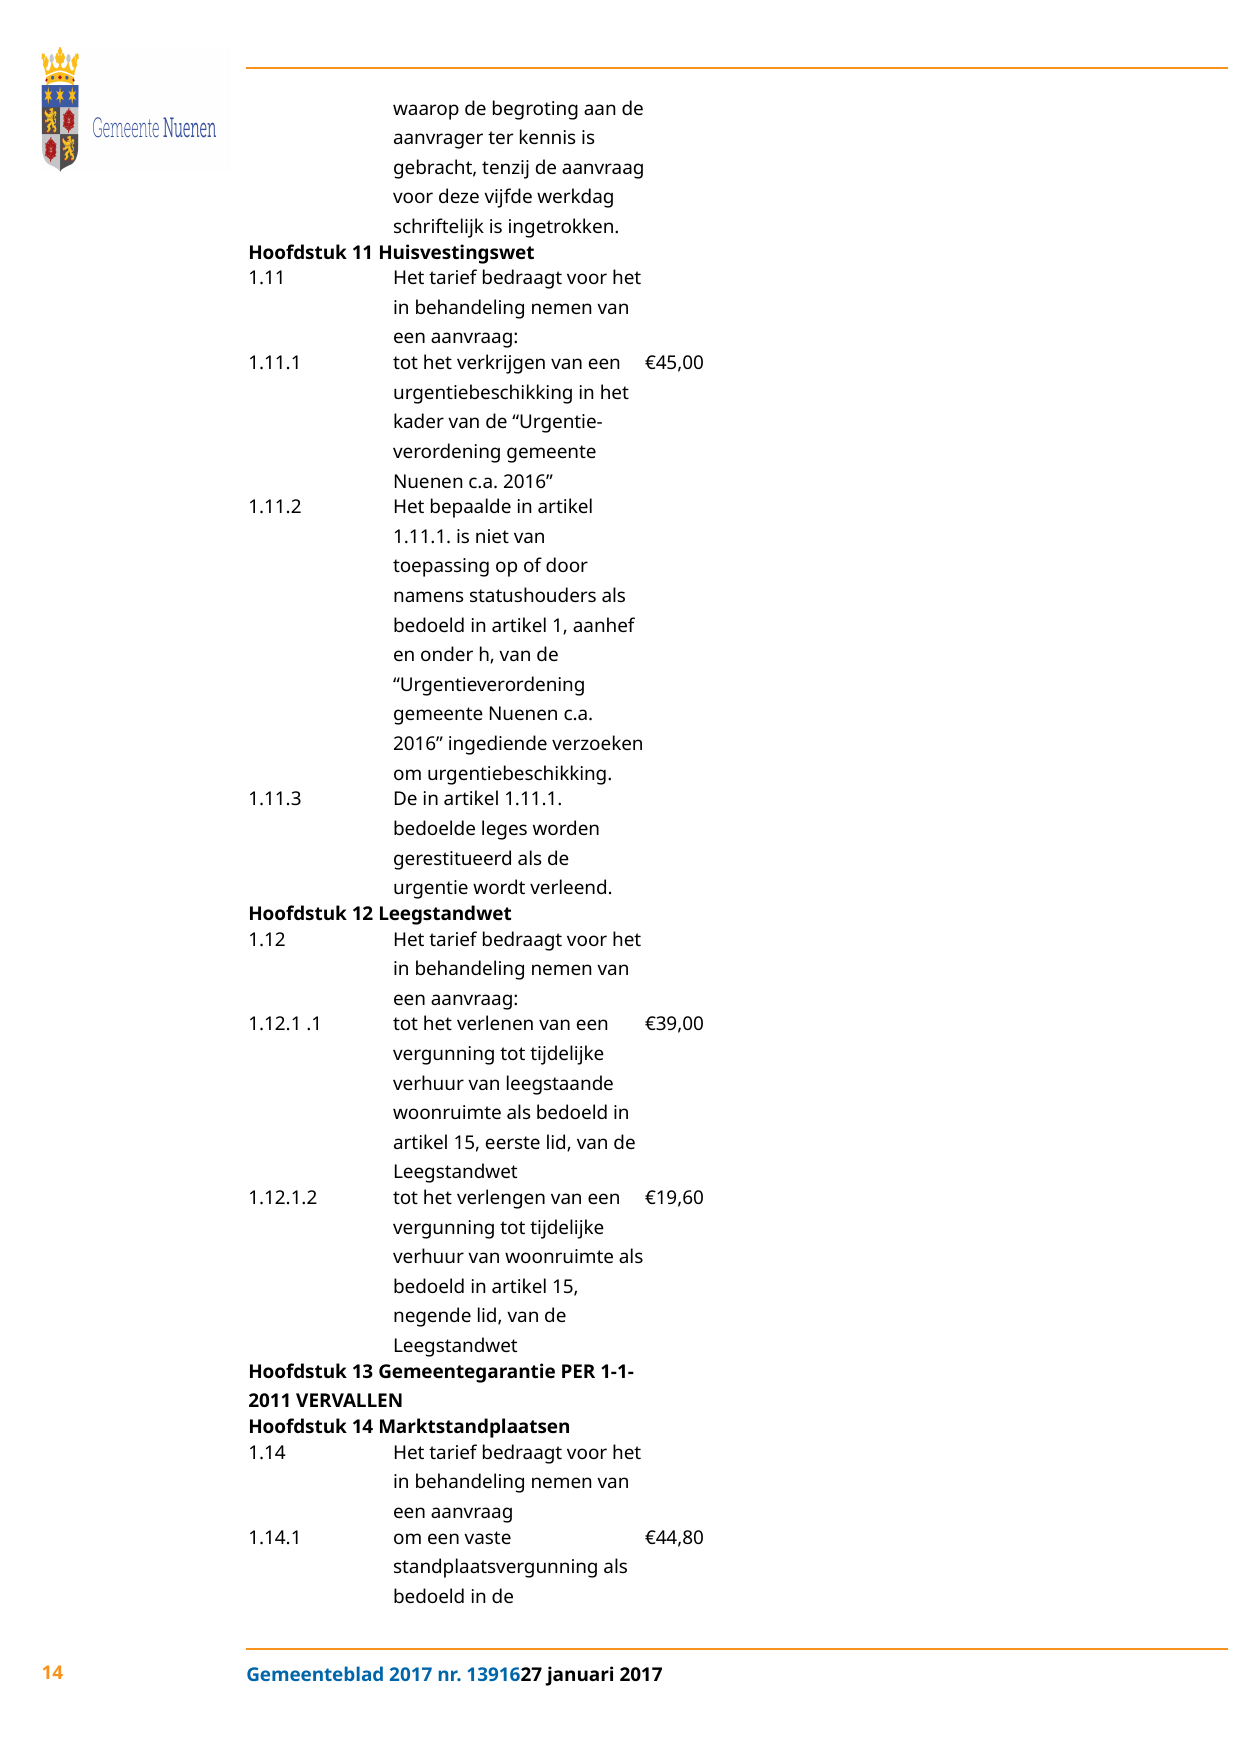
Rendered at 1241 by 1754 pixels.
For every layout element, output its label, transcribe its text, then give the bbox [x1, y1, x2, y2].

table_cell [645, 900, 862, 926]
table_cell 1.12.1 .1 [248, 1011, 393, 1184]
table_cell [1007, 1184, 1079, 1358]
table_cell [645, 786, 862, 900]
table_cell Hoofdstuk 11 Huisvestingswet [248, 239, 645, 264]
table_cell 1.12.1.2 [248, 1184, 393, 1358]
table_cell [862, 1358, 1007, 1413]
table_cell [1007, 1358, 1079, 1413]
table_cell [862, 1413, 1007, 1439]
table_cell Hoofdstuk 14 Marktstandplaatsen [248, 1413, 645, 1439]
table_cell tot het verkrijgen van een urgentiebeschikking in het kader van de “Urgentie-verordening gemeente Nuenen c.a. 2016” [393, 350, 645, 493]
table_cell waarop de begroting aan de aanvrager ter kennis is gebracht, tenzij de aanvraag voor deze vijfde werkdag schriftelijk is ingetrokken. [393, 95, 645, 239]
table_cell Het tarief bedraagt voor het in behandeling nemen van een aanvraag: [393, 265, 645, 349]
table_cell [1007, 900, 1079, 926]
table_cell €44,80 [645, 1524, 862, 1609]
table_cell tot het verlenen van een vergunning tot tijdelijke verhuur van leegstaande woonruimte als bedoeld in artikel 15, eerste lid, van de Leegstandwet [393, 1011, 645, 1184]
table_cell [1007, 786, 1079, 900]
table_cell [1007, 1011, 1079, 1184]
table_cell [862, 494, 1007, 786]
table_cell [862, 95, 1007, 239]
table_cell [862, 900, 1007, 926]
table_cell tot het verlengen van een vergunning tot tijdelijke verhuur van woonruimte als bedoeld in artikel 15, negende lid, van de Leegstandwet [393, 1184, 645, 1358]
table_cell [862, 1524, 1007, 1609]
table_cell Hoofdstuk 13 Gemeentegarantie PER 1-1-2011 VERVALLEN [248, 1358, 645, 1413]
table_cell De in artikel 1.11.1. bedoelde leges worden gerestitueerd als de urgentie wordt verleend. [393, 786, 645, 900]
table_cell [645, 95, 862, 239]
table_cell Het bepaalde in artikel 1.11.1. is niet van toepassing op of door namens statushouders als bedoeld in artikel 1, aanhef en onder h, van de “Urgentieverordening gemeente Nuenen c.a. 2016” ingediende verzoeken om urgentiebeschikking. [393, 494, 645, 786]
table_cell [645, 494, 862, 786]
table_cell [645, 1439, 862, 1524]
table_cell €19,60 [645, 1184, 862, 1358]
table_cell €45,00 [645, 350, 862, 493]
table_cell [1007, 926, 1079, 1011]
table_cell [862, 265, 1007, 349]
table_cell [862, 1439, 1007, 1524]
table_cell [645, 265, 862, 349]
table_cell [1007, 265, 1079, 349]
table_cell [645, 239, 862, 264]
table_cell [862, 239, 1007, 264]
table_cell 1.11 [248, 265, 393, 349]
table_cell om een vaste standplaatsvergunning als bedoeld in de [393, 1524, 645, 1609]
table_cell Het tarief bedraagt voor het in behandeling nemen van een aanvraag [393, 1439, 645, 1524]
table_cell Het tarief bedraagt voor het in behandeling nemen van een aanvraag: [393, 926, 645, 1011]
table_cell [862, 786, 1007, 900]
table_cell 1.12 [248, 926, 393, 1011]
table_cell [1007, 1413, 1079, 1439]
table_cell [1007, 95, 1079, 239]
table_cell [862, 1011, 1007, 1184]
table_cell [1007, 239, 1079, 264]
table_cell 1.11.3 [248, 786, 393, 900]
table_cell [862, 1184, 1007, 1358]
table_cell 1.11.2 [248, 494, 393, 786]
table_cell €39,00 [645, 1011, 862, 1184]
table_cell 1.14 [248, 1439, 393, 1524]
table_cell [1007, 350, 1079, 493]
table_cell [1007, 1439, 1079, 1524]
table_cell 1.14.1 [248, 1524, 393, 1609]
table_cell [645, 1413, 862, 1439]
table_cell [862, 926, 1007, 1011]
table_cell [1007, 1524, 1079, 1609]
table_cell [862, 350, 1007, 493]
table_cell [1007, 494, 1079, 786]
table_cell [645, 926, 862, 1011]
table_cell [248, 95, 393, 239]
table_cell [645, 1358, 862, 1413]
table_cell 1.11.1 [248, 350, 393, 493]
table_cell Hoofdstuk 12 Leegstandwet [248, 900, 645, 926]
picture [41, 47, 231, 172]
